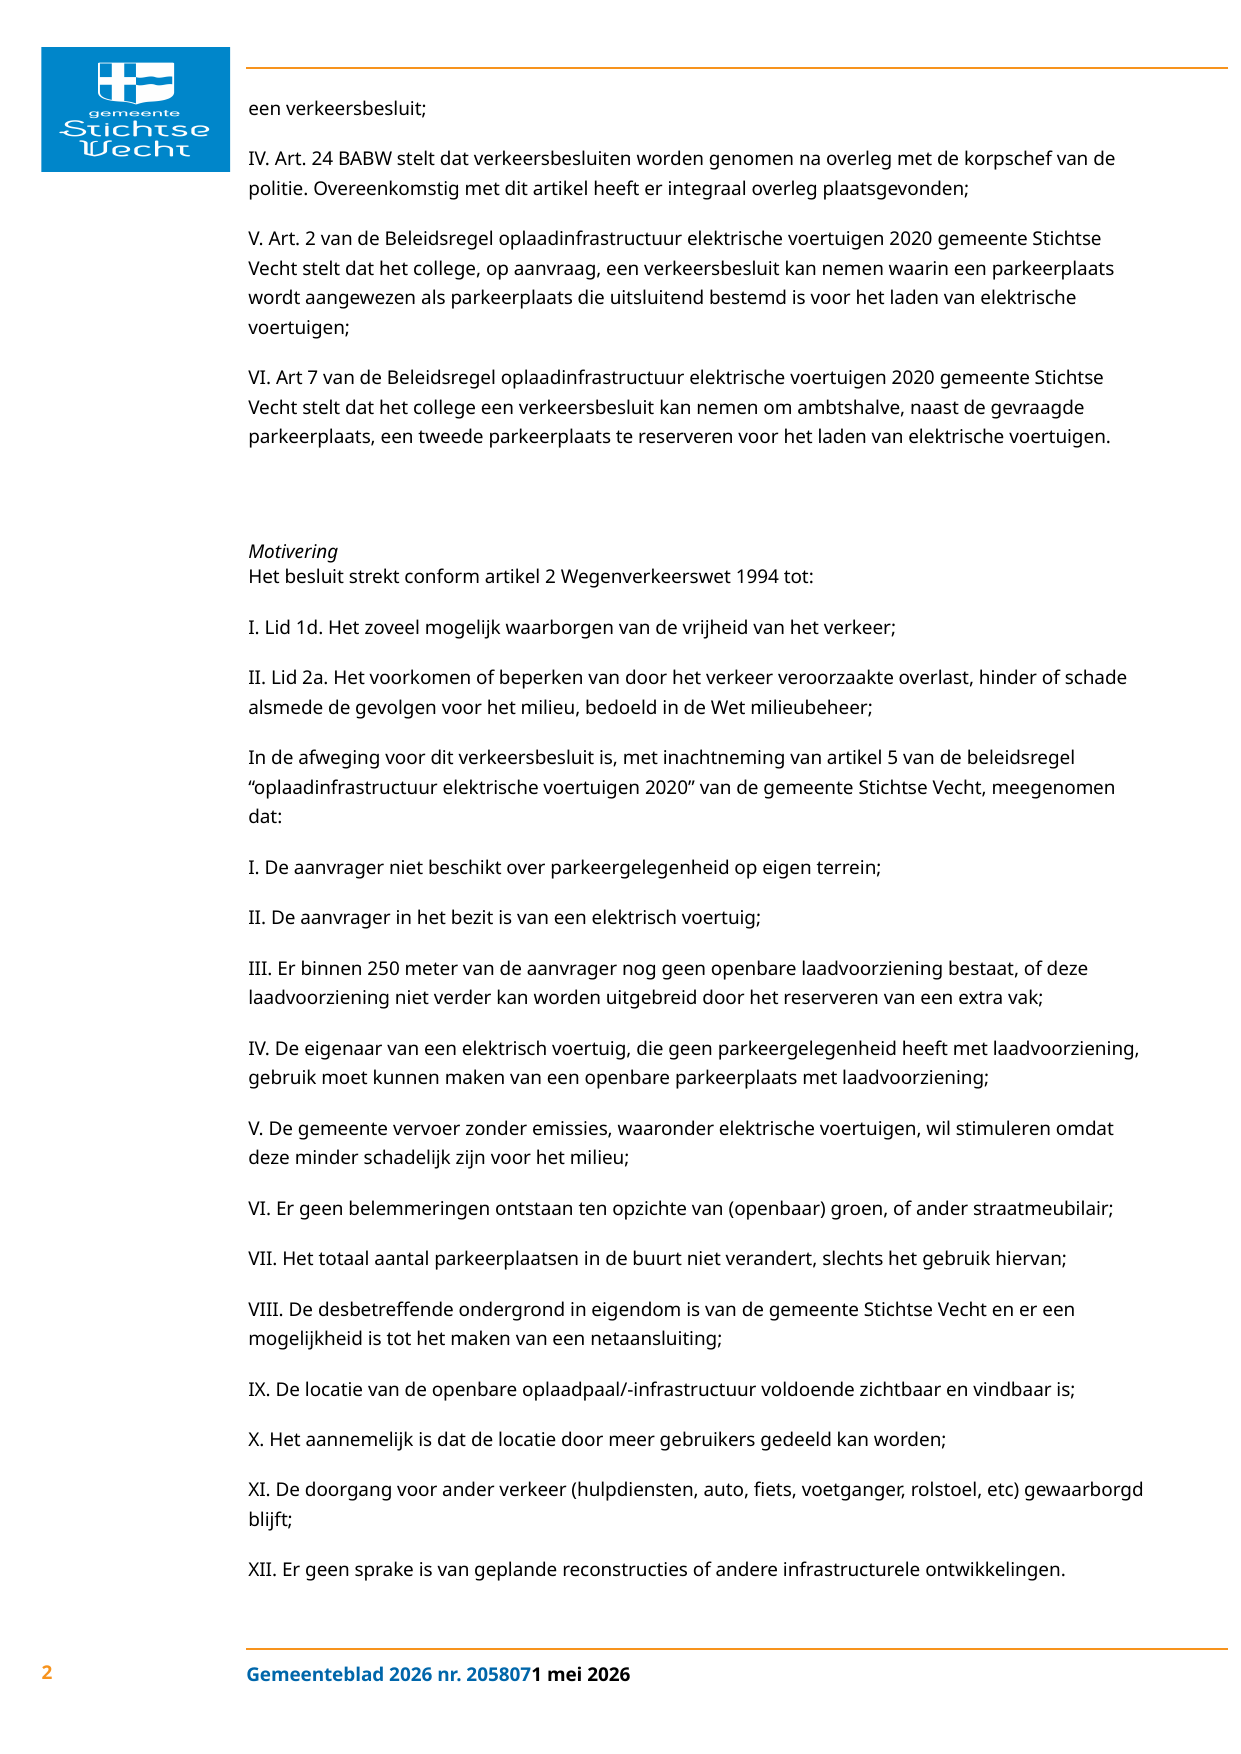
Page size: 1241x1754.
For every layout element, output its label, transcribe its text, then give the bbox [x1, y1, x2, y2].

text V. Art. 2 van de Beleidsregel oplaadinfrastructuur elektrische voertuigen 2020 gemeente Stichtse Vecht stelt dat het college, op aanvraag, een verkeersbesluit kan nemen waarin een parkeerplaats wordt aangewezen als parkeerplaats die uitsluitend bestemd is voor het laden van elektrische voertuigen; [248, 225, 1152, 340]
text VIII. De desbetreffende ondergrond in eigendom is van de gemeente Stichtse Vecht en er een mogelijkheid is tot het maken van een netaansluiting; [248, 1296, 1152, 1351]
text VII. Het totaal aantal parkeerplaatsen in de buurt niet verandert, slechts het gebruik hiervan; [248, 1245, 1152, 1271]
picture [137, 63, 174, 103]
text IX. De locatie van de openbare oplaadpaal/-infrastructuur voldoende zichtbaar en vindbaar is; [248, 1376, 1152, 1401]
text I. De aanvrager niet beschikt over parkeergelegenheid op eigen terrein; [248, 854, 1152, 880]
text III. Er binnen 250 meter van de aanvrager nog geen openbare laadvoorziening bestaat, of deze laadvoorziening niet verder kan worden uitgebreid door het reserveren van een extra vak; [248, 955, 1152, 1010]
text II. Lid 2a. Het voorkomen of beperken van door het verkeer veroorzaakte overlast, hinder of schade alsmede de gevolgen voor het milieu, bedoeld in de Wet milieubeheer; [248, 664, 1152, 720]
text I. Lid 1d. Het zoveel mogelijk waarborgen van de vrijheid van het verkeer; [248, 614, 1152, 640]
text een verkeersbesluit; [248, 95, 1152, 121]
text Motivering [248, 538, 1152, 564]
text VI. Er geen belemmeringen ontstaan ten opzichte van (openbaar) groen, of ander straatmeubilair; [248, 1195, 1152, 1221]
text II. De aanvrager in het bezit is van een elektrisch voertuig; [248, 904, 1152, 930]
text In de afweging voor dit verkeersbesluit is, met inachtneming van artikel 5 van de beleidsregel “oplaadinfrastructuur elektrische voertuigen 2020” van de gemeente Stichtse Vecht, meegenomen dat: [248, 744, 1152, 829]
text IV. De eigenaar van een elektrisch voertuig, die geen parkeergelegenheid heeft met laadvoorziening, gebruik moet kunnen maken van een openbare parkeerplaats met laadvoorziening; [248, 1035, 1152, 1090]
text XII. Er geen sprake is van geplande reconstructies of andere infrastructurele ontwikkelingen. [248, 1557, 1152, 1582]
text V. De gemeente vervoer zonder emissies, waaronder elektrische voertuigen, wil stimuleren omdat deze minder schadelijk zijn voor het milieu; [248, 1115, 1152, 1170]
text XI. De doorgang voor ander verkeer (hulpdiensten, auto, fiets, voetganger, rolstoel, etc) gewaarborgd blijft; [248, 1477, 1152, 1532]
text Het besluit strekt conform artikel 2 Wegenverkeerswet 1994 tot: [248, 564, 1152, 589]
text X. Het aannemelijk is dat de locatie door meer gebruikers gedeeld kan worden; [248, 1426, 1152, 1452]
text VI. Art 7 van de Beleidsregel oplaadinfrastructuur elektrische voertuigen 2020 gemeente Stichtse Vecht stelt dat het college een verkeersbesluit kan nemen om ambtshalve, naast de gevraagde parkeerplaats, een tweede parkeerplaats te reserveren voor het laden van elektrische voertuigen. [248, 364, 1152, 449]
text IV. Art. 24 BABW stelt dat verkeersbesluiten worden genomen na overleg met de korpschef van de politie. Overeenkomstig met dit artikel heeft er integraal overleg plaatsgevonden; [248, 145, 1152, 201]
picture [99, 63, 135, 101]
